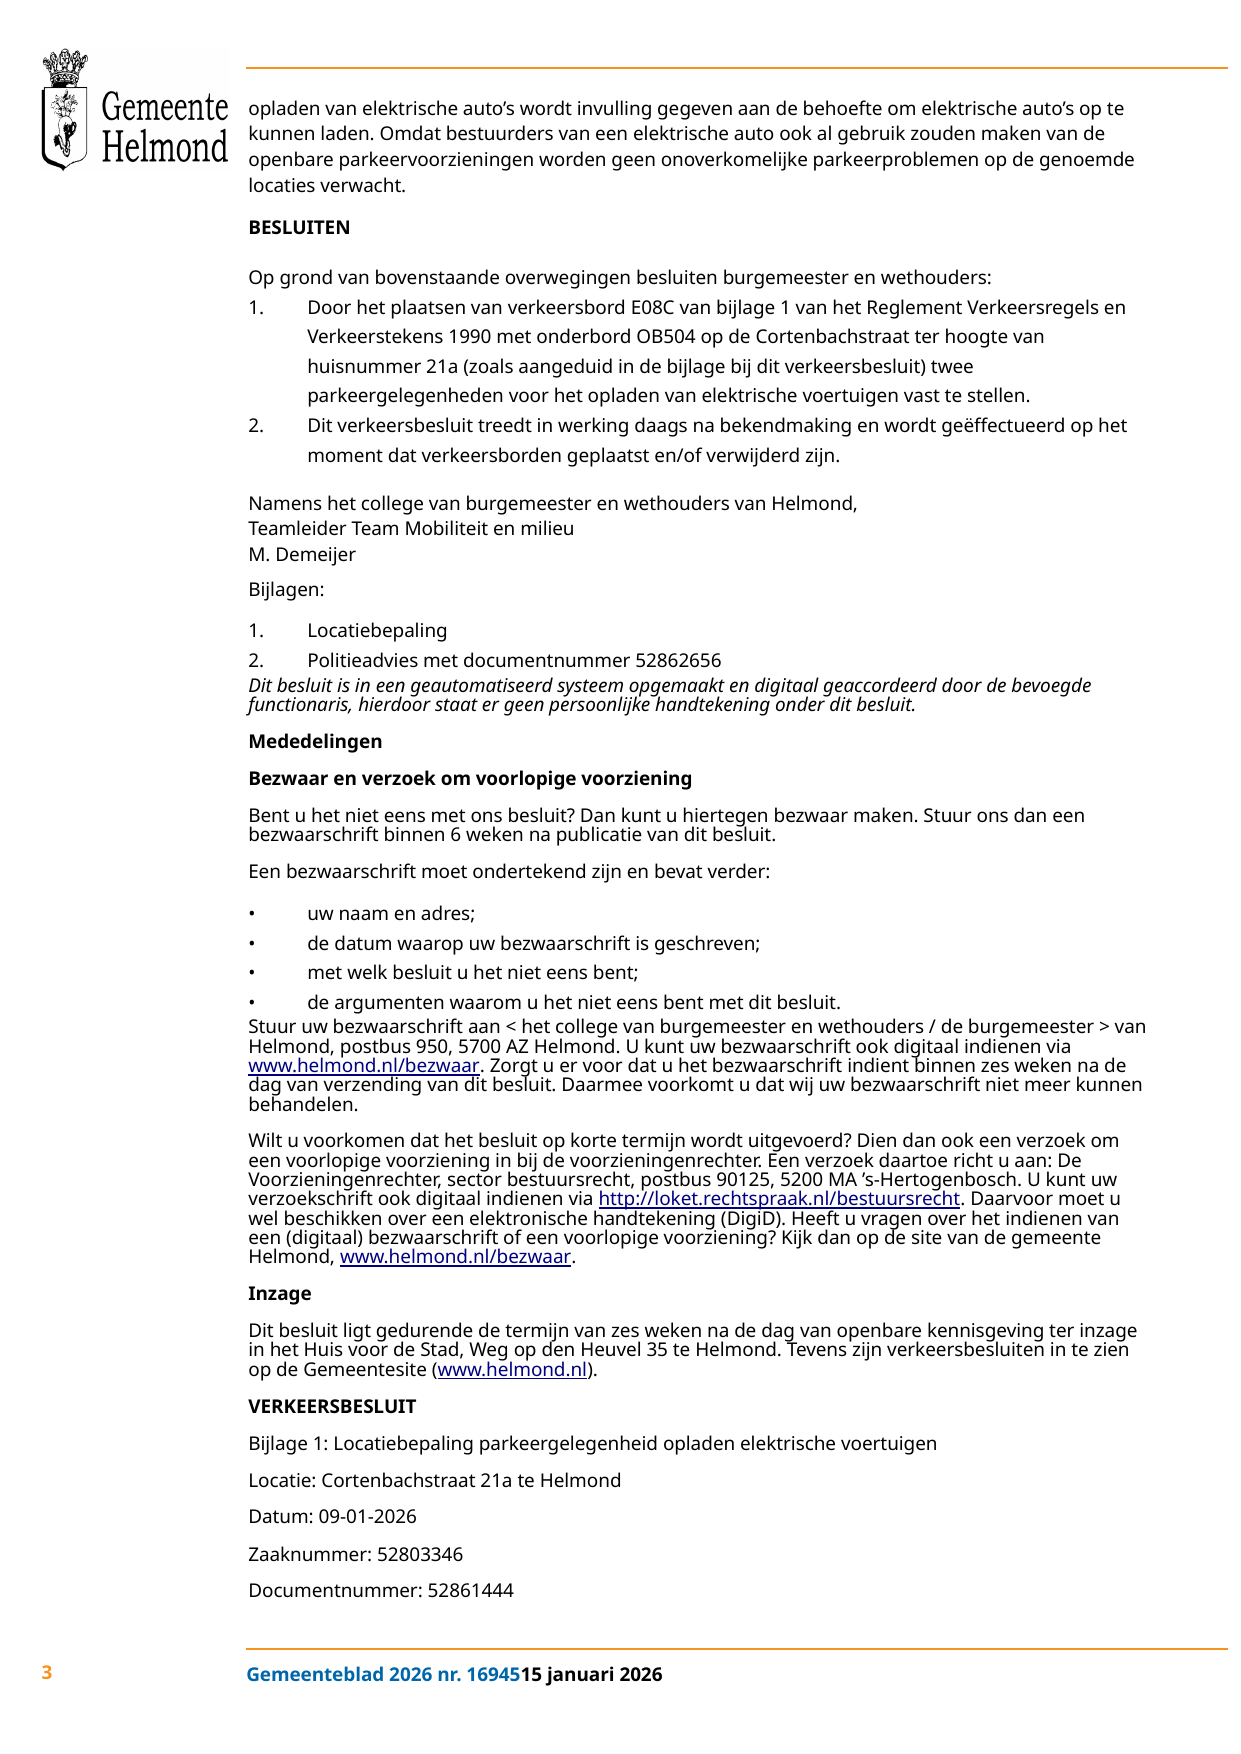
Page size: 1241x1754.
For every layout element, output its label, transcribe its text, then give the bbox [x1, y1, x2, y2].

text Wilt u voorkomen dat het besluit op korte termijn wordt uitgevoerd? Dien dan ook een verzoek om een voorlopige voorziening in bij de voorzieningenrechter. Een verzoek daartoe richt u aan: De Voorzieningenrechter, sector bestuursrecht, postbus 90125, 5200 MA ’s-Hertogenbosch. U kunt uw verzoekschrift ook digitaal indienen via http://loket.rechtspraak.nl/bestuursrecht. Daarvoor moet u wel beschikken over een elektronische handtekening (DigiD). Heeft u vragen over het indienen van een (digitaal) bezwaarschrift of een voorlopige voorziening? Kijk dan op de site van de gemeente Helmond, www.helmond.nl/bezwaar. [248, 1132, 1152, 1267]
text opladen van elektrische auto’s wordt invulling gegeven aan de behoefte om elektrische auto’s op te kunnen laden. Omdat bestuurders van een elektrische auto ook al gebruik zouden maken van de openbare parkeervoorzieningen worden geen onoverkomelijke parkeerproblemen op de genoemde locaties verwacht. [248, 95, 1152, 198]
text VERKEERSBESLUIT [248, 1398, 1152, 1417]
text Op grond van bovenstaande overwegingen besluiten burgemeester en wethouders: [248, 264, 1152, 290]
text Een bezwaarschrift moet ondertekend zijn en bevat verder: [248, 863, 1152, 882]
list de datum waarop uw bezwaarschrift is geschreven; [248, 930, 1152, 955]
text Bezwaar en verzoek om voorlopige voorziening [248, 770, 1152, 789]
text Documentnummer: 52861444 [248, 1582, 1152, 1602]
text Teamleider Team Mobiliteit en milieu [248, 515, 1152, 541]
list uw naam en adres; [248, 900, 1152, 926]
text Mededelingen [248, 733, 1152, 752]
list Door het plaatsen van verkeersbord E08C van bijlage 1 van het Reglement Verkeersregels en Verkeerstekens 1990 met onderbord OB504 op de Cortenbachstraat ter hoogte van huisnummer 21a (zoals aangeduid in de bijlage bij dit verkeersbesluit) twee parkeergelegenheden voor het opladen van elektrische voertuigen vast te stellen. [248, 294, 1152, 408]
list Dit verkeersbesluit treedt in werking daags na bekendmaking en wordt geëffectueerd op het moment dat verkeersborden geplaatst en/of verwijderd zijn. [248, 412, 1152, 468]
text Datum: 09-01-2026 [248, 1508, 1152, 1528]
text Inzage [248, 1285, 1152, 1304]
text Dit besluit is in een geautomatiseerd systeem opgemaakt en digitaal geaccordeerd door de bevoegde functionaris, hierdoor staat er geen persoonlijke handtekening onder dit besluit. [248, 677, 1152, 715]
text Locatie: Cortenbachstraat 21a te Helmond [248, 1472, 1152, 1491]
picture [41, 47, 231, 172]
text BESLUITEN [248, 214, 1152, 240]
text Bent u het niet eens met ons besluit? Dan kunt u hiertegen bezwaar maken. Stuur ons dan een bezwaarschrift binnen 6 weken na publicatie van dit besluit. [248, 807, 1152, 845]
list de argumenten waarom u het niet eens bent met dit besluit. [248, 989, 1152, 1014]
text Zaaknummer: 52803346 [248, 1546, 1152, 1565]
text Bijlage 1: Locatiebepaling parkeergelegenheid opladen elektrische voertuigen [248, 1434, 1152, 1454]
list Locatiebepaling [248, 617, 1152, 643]
list Politieadvies met documentnummer 52862656 [248, 647, 1152, 673]
text Stuur uw bezwaarschrift aan < het college van burgemeester en wethouders / de burgemeester > van Helmond, postbus 950, 5700 AZ Helmond. U kunt uw bezwaarschrift ook digitaal indienen via www.helmond.nl/bezwaar. Zorgt u er voor dat u het bezwaarschrift indient binnen zes weken na de dag van verzending van dit besluit. Daarmee voorkomt u dat wij uw bezwaarschrift niet meer kunnen behandelen. [248, 1018, 1152, 1115]
list met welk besluit u het niet eens bent; [248, 959, 1152, 985]
text M. Demeijer [248, 541, 1152, 567]
text Dit besluit ligt gedurende de termijn van zes weken na de dag van openbare kennisgeving ter inzage in het Huis voor de Stad, Weg op den Heuvel 35 te Helmond. Tevens zijn verkeersbesluiten in te zien op de Gemeentesite (www.helmond.nl). [248, 1322, 1152, 1380]
text Bijlagen: [248, 581, 1152, 600]
text Namens het college van burgemeester en wethouders van Helmond, [248, 490, 1152, 515]
